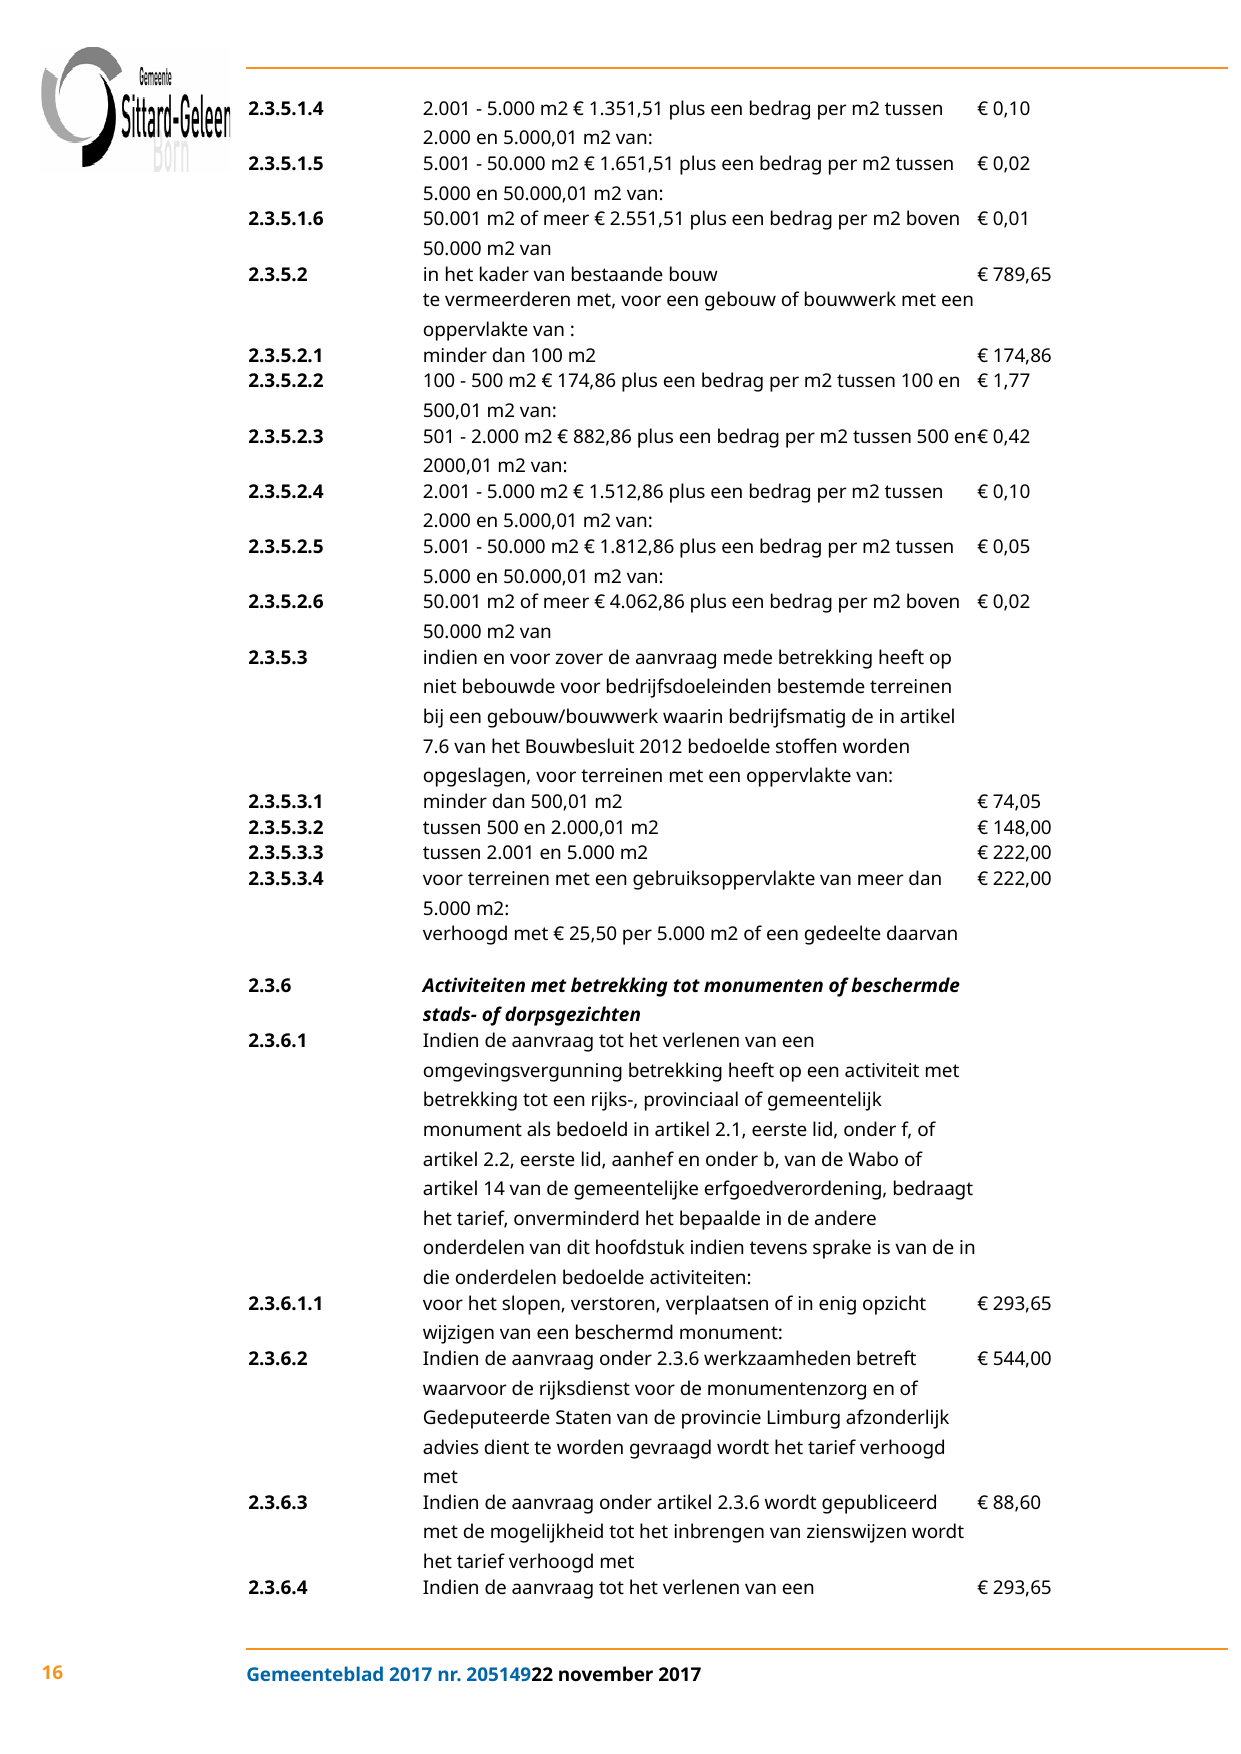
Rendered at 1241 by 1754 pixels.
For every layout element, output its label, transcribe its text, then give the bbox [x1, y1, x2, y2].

table_cell € 544,00 [977, 1345, 1152, 1489]
table_cell € 74,05 [977, 788, 1152, 814]
table_cell € 0,10 [977, 478, 1152, 533]
table_cell 2.3.6.1 [248, 1028, 423, 1290]
table_cell € 222,00 [977, 840, 1152, 865]
table_cell 2.3.5.2.1 [248, 342, 423, 367]
table_cell Activiteiten met betrekking tot monumenten of beschermde stads- of dorpsgezichten [423, 972, 977, 1027]
table_cell [248, 946, 423, 972]
table_cell 2.3.5.2.4 [248, 478, 423, 533]
table_cell € 0,02 [977, 589, 1152, 644]
table_cell 2.3.6.4 [248, 1574, 423, 1600]
table_cell 2.3.5.3.2 [248, 814, 423, 839]
table_cell minder dan 500,01 m2 [423, 788, 977, 814]
table_cell € 148,00 [977, 814, 1152, 839]
table_cell € 789,65 [977, 261, 1152, 286]
table_cell 2.001 - 5.000 m2 € 1.351,51 plus een bedrag per m2 tussen 2.000 en 5.000,01 m2 van: [423, 95, 977, 150]
table_cell € 88,60 [977, 1489, 1152, 1574]
table_cell [248, 286, 423, 342]
table_cell Indien de aanvraag tot het verlenen van een omgevingsvergunning betrekking heeft op een activiteit met betrekking tot een rijks-, provinciaal of gemeentelijk monument als bedoeld in artikel 2.1, eerste lid, onder f, of artikel 2.2, eerste lid, aanhef en onder b, van de Wabo of artikel 14 van de gemeentelijke erfgoedverordening, bedraagt het tarief, onverminderd het bepaalde in de andere onderdelen van dit hoofdstuk indien tevens sprake is van de in die onderdelen bedoelde activiteiten: [423, 1028, 977, 1290]
table_cell € 0,05 [977, 534, 1152, 589]
table_cell 2.3.5.2.2 [248, 368, 423, 423]
table_cell € 0,02 [977, 150, 1152, 205]
table_cell 5.001 - 50.000 m2 € 1.651,51 plus een bedrag per m2 tussen 5.000 en 50.000,01 m2 van: [423, 150, 977, 205]
table_cell 2.3.5.3.3 [248, 840, 423, 865]
table_cell 2.3.5.1.6 [248, 205, 423, 261]
table_cell 2.3.5.2 [248, 261, 423, 286]
table_cell 2.3.5.2.6 [248, 589, 423, 644]
table_cell 2.3.6 [248, 972, 423, 1027]
table_cell [977, 946, 1152, 972]
table_cell € 174,86 [977, 342, 1152, 367]
table_cell [977, 286, 1152, 342]
table_cell 5.001 - 50.000 m2 € 1.812,86 plus een bedrag per m2 tussen 5.000 en 50.000,01 m2 van: [423, 534, 977, 589]
table_cell € 0,10 [977, 95, 1152, 150]
table_cell 501 - 2.000 m2 € 882,86 plus een bedrag per m2 tussen 500 en 2000,01 m2 van: [423, 423, 977, 478]
table_cell [977, 972, 1152, 1027]
table_cell € 0,42 [977, 423, 1152, 478]
picture [41, 47, 231, 172]
table_cell voor terreinen met een gebruiksoppervlakte van meer dan 5.000 m2: [423, 865, 977, 921]
table_cell € 0,01 [977, 205, 1152, 261]
table_cell te vermeerderen met, voor een gebouw of bouwwerk met een oppervlakte van : [423, 286, 977, 342]
table_cell Indien de aanvraag onder artikel 2.3.6 wordt gepubliceerd met de mogelijkheid tot het inbrengen van zienswijzen wordt het tarief verhoogd met [423, 1489, 977, 1574]
table_cell 2.3.6.3 [248, 1489, 423, 1574]
table_cell € 1,77 [977, 368, 1152, 423]
table_cell 2.3.5.2.3 [248, 423, 423, 478]
table_cell Indien de aanvraag tot het verlenen van een [423, 1574, 977, 1600]
table_cell 50.001 m2 of meer € 2.551,51 plus een bedrag per m2 boven 50.000 m2 van [423, 205, 977, 261]
table_cell tussen 500 en 2.000,01 m2 [423, 814, 977, 839]
table_cell 2.3.5.3 [248, 644, 423, 788]
table_cell indien en voor zover de aanvraag mede betrekking heeft op niet bebouwde voor bedrijfsdoeleinden bestemde terreinen bij een gebouw/bouwwerk waarin bedrijfsmatig de in artikel 7.6 van het Bouwbesluit 2012 bedoelde stoffen worden opgeslagen, voor terreinen met een oppervlakte van: [423, 644, 977, 788]
table_cell [423, 946, 977, 972]
table_cell € 293,65 [977, 1290, 1152, 1345]
table_cell tussen 2.001 en 5.000 m2 [423, 840, 977, 865]
table_cell [977, 921, 1152, 946]
table_cell voor het slopen, verstoren, verplaatsen of in enig opzicht wijzigen van een beschermd monument: [423, 1290, 977, 1345]
table_cell [977, 644, 1152, 788]
table_cell verhoogd met € 25,50 per 5.000 m2 of een gedeelte daarvan [423, 921, 977, 946]
table_cell in het kader van bestaande bouw [423, 261, 977, 286]
table_cell 2.3.5.3.4 [248, 865, 423, 921]
table_cell 2.3.5.1.4 [248, 95, 423, 150]
table_cell 100 - 500 m2 € 174,86 plus een bedrag per m2 tussen 100 en 500,01 m2 van: [423, 368, 977, 423]
table_cell 2.3.5.2.5 [248, 534, 423, 589]
table_cell € 222,00 [977, 865, 1152, 921]
table_cell € 293,65 [977, 1574, 1152, 1600]
table_cell 2.001 - 5.000 m2 € 1.512,86 plus een bedrag per m2 tussen 2.000 en 5.000,01 m2 van: [423, 478, 977, 533]
table_cell 2.3.6.1.1 [248, 1290, 423, 1345]
table_cell Indien de aanvraag onder 2.3.6 werkzaamheden betreft waarvoor de rijksdienst voor de monumentenzorg en of Gedeputeerde Staten van de provincie Limburg afzonderlijk advies dient te worden gevraagd wordt het tarief verhoogd met [423, 1345, 977, 1489]
table_cell minder dan 100 m2 [423, 342, 977, 367]
table_cell 2.3.6.2 [248, 1345, 423, 1489]
table_cell 2.3.5.3.1 [248, 788, 423, 814]
table_cell 2.3.5.1.5 [248, 150, 423, 205]
table_cell [977, 1028, 1152, 1290]
table_cell 50.001 m2 of meer € 4.062,86 plus een bedrag per m2 boven 50.000 m2 van [423, 589, 977, 644]
table_cell [248, 921, 423, 946]
